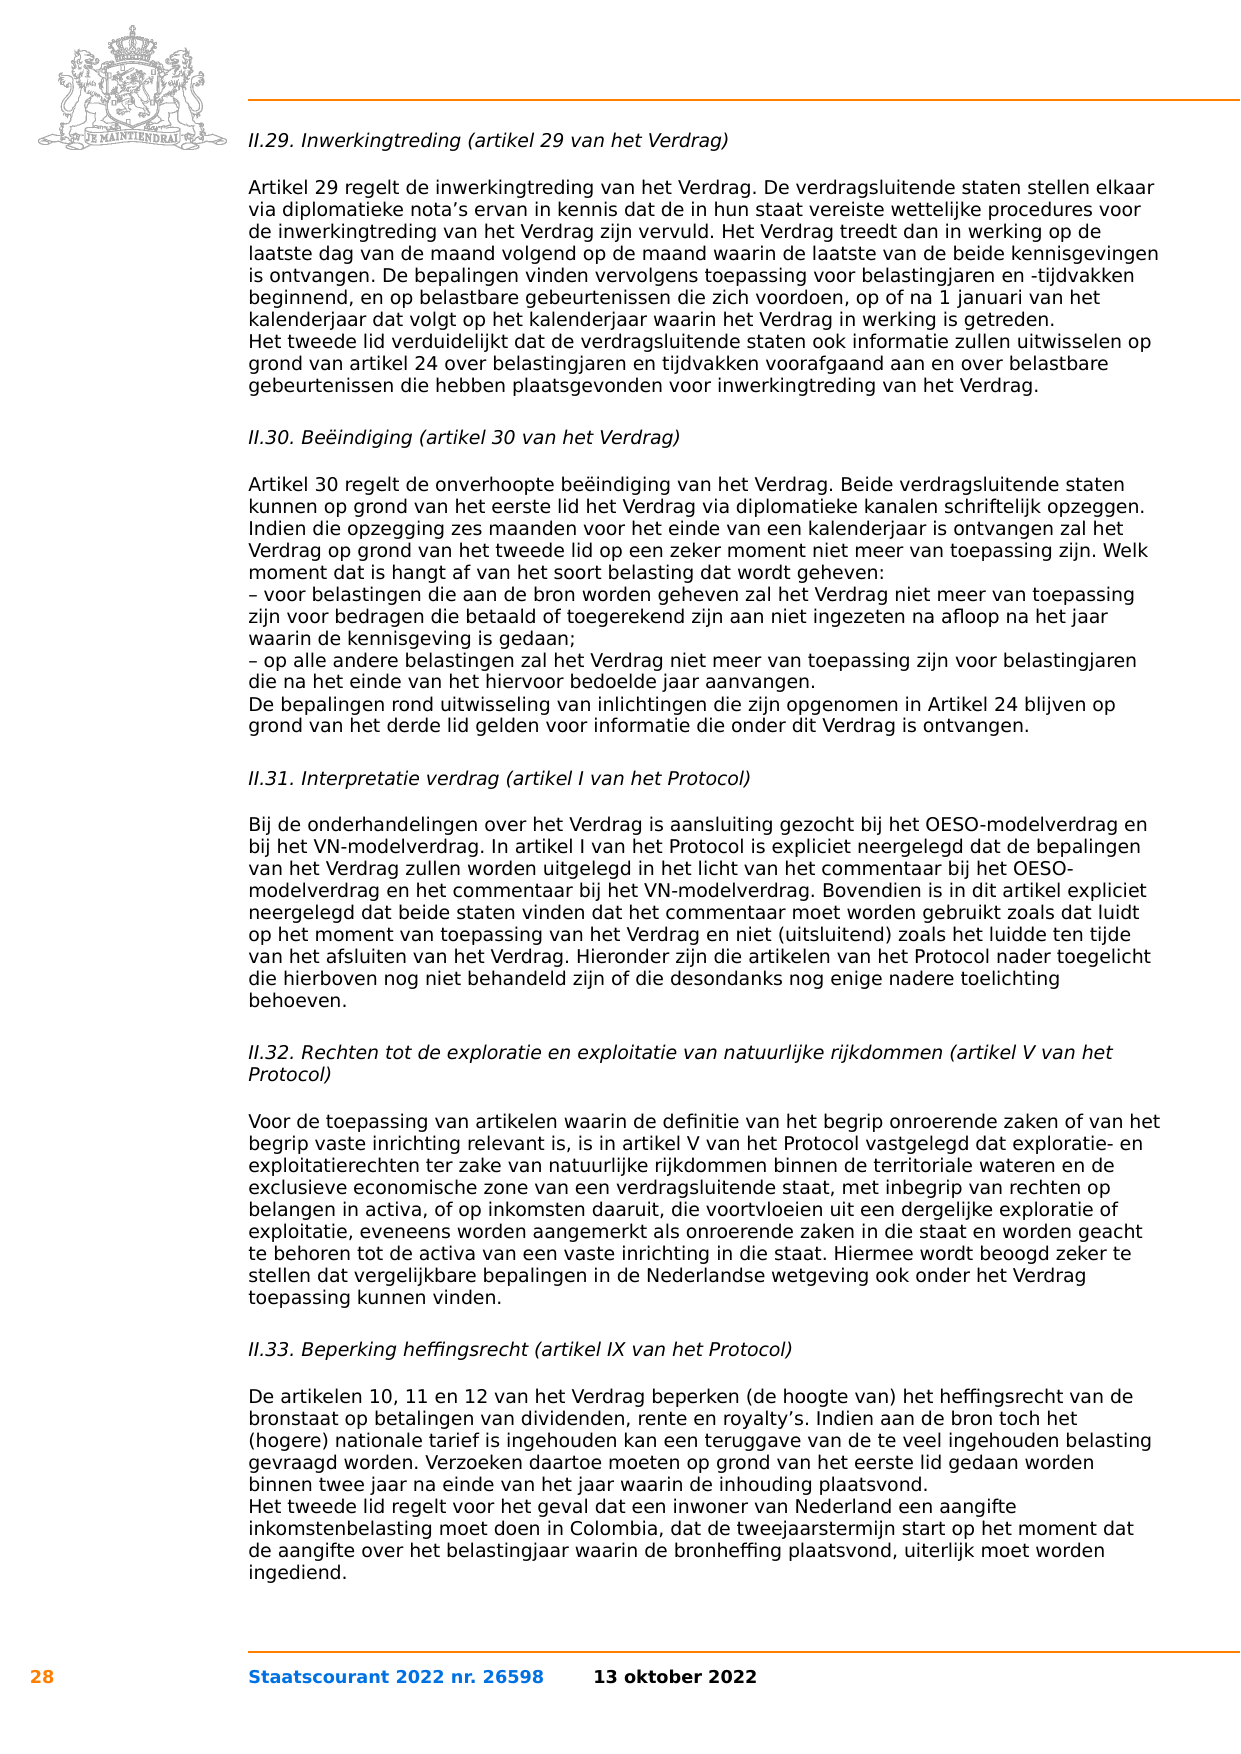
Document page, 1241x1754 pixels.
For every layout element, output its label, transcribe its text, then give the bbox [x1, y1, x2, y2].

text De artikelen 10, 11 en 12 van het Verdrag beperken (de hoogte van) het heffingsrecht van de bronstaat op betalingen van dividenden, rente en royalty’s. Indien aan de bron toch het (hogere) nationale tarief is ingehouden kan een teruggave van de te veel ingehouden belasting gevraagd worden. Verzoeken daartoe moeten op grond van het eerste lid gedaan worden binnen twee jaar na einde van het jaar waarin de inhouding plaatsvond. [248, 1386, 1163, 1496]
subtitle II.32. Rechten tot de exploratie en exploitatie van natuurlijke rijkdommen (artikel V van het Protocol) [248, 1042, 1163, 1086]
text – op alle andere belastingen zal het Verdrag niet meer van toepassing zijn voor belastingjaren die na het einde van het hiervoor bedoelde jaar aanvangen. [248, 649, 1163, 693]
text Het tweede lid verduidelijkt dat de verdragsluitende staten ook informatie zullen uitwisselen op grond van artikel 24 over belastingjaren en tijdvakken voorafgaand aan en over belastbare gebeurtenissen die hebben plaatsgevonden voor inwerkingtreding van het Verdrag. [248, 331, 1163, 397]
text – voor belastingen die aan de bron worden geheven zal het Verdrag niet meer van toepassing zijn voor bedragen die betaald of toegerekend zijn aan niet ingezeten na afloop na het jaar waarin de kennisgeving is gedaan; [248, 583, 1163, 649]
text Bij de onderhandelingen over het Verdrag is aansluiting gezocht bij het OESO-modelverdrag en bij het VN-modelverdrag. In artikel I van het Protocol is expliciet neergelegd dat de bepalingen van het Verdrag zullen worden uitgelegd in het licht van het commentaar bij het OESO-modelverdrag en het commentaar bij het VN-modelverdrag. Bovendien is in dit artikel expliciet neergelegd dat beide staten vinden dat het commentaar moet worden gebruikt zoals dat luidt op het moment van toepassing van het Verdrag en niet (uitsluitend) zoals het luidde ten tijde van het afsluiten van het Verdrag. Hieronder zijn die artikelen van het Protocol nader toegelicht die hierboven nog niet behandeld zijn of die desondanks nog enige nadere toelichting behoeven. [248, 814, 1163, 1012]
text Artikel 30 regelt de onverhoopte beëindiging van het Verdrag. Beide verdragsluitende staten kunnen op grond van het eerste lid het Verdrag via diplomatieke kanalen schriftelijk opzeggen. Indien die opzegging zes maanden voor het einde van een kalenderjaar is ontvangen zal het Verdrag op grond van het tweede lid op een zeker moment niet meer van toepassing zijn. Welk moment dat is hangt af van het soort belasting dat wordt geheven: [248, 474, 1163, 583]
subtitle II.29. Inwerkingtreding (artikel 29 van het Verdrag) [248, 130, 1163, 152]
subtitle II.30. Beëindiging (artikel 30 van het Verdrag) [248, 427, 1163, 449]
text Het tweede lid regelt voor het geval dat een inwoner van Nederland een aangifte inkomstenbelasting moet doen in Colombia, dat de tweejaarstermijn start op het moment dat de aangifte over het belastingjaar waarin de bronheffing plaatsvond, uiterlijk moet worden ingediend. [248, 1496, 1163, 1584]
subtitle II.31. Interpretatie verdrag (artikel I van het Protocol) [248, 767, 1163, 789]
picture [38, 25, 227, 150]
text De bepalingen rond uitwisseling van inlichtingen die zijn opgenomen in Artikel 24 blijven op grond van het derde lid gelden voor informatie die onder dit Verdrag is ontvangen. [248, 693, 1163, 737]
text Voor de toepassing van artikelen waarin de definitie van het begrip onroerende zaken of van het begrip vaste inrichting relevant is, is in artikel V van het Protocol vastgelegd dat exploratie- en exploitatierechten ter zake van natuurlijke rijkdommen binnen de territoriale wateren en de exclusieve economische zone van een verdragsluitende staat, met inbegrip van rechten op belangen in activa, of op inkomsten daaruit, die voortvloeien uit een dergelijke exploratie of exploitatie, eveneens worden aangemerkt als onroerende zaken in die staat en worden geacht te behoren tot de activa van een vaste inrichting in die staat. Hiermee wordt beoogd zeker te stellen dat vergelijkbare bepalingen in de Nederlandse wetgeving ook onder het Verdrag toepassing kunnen vinden. [248, 1111, 1163, 1309]
text Artikel 29 regelt de inwerkingtreding van het Verdrag. De verdragsluitende staten stellen elkaar via diplomatieke nota’s ervan in kennis dat de in hun staat vereiste wettelijke procedures voor de inwerkingtreding van het Verdrag zijn vervuld. Het Verdrag treedt dan in werking op de laatste dag van de maand volgend op de maand waarin de laatste van de beide kennisgevingen is ontvangen. De bepalingen vinden vervolgens toepassing voor belastingjaren en -tijdvakken beginnend, en op belastbare gebeurtenissen die zich voordoen, op of na 1 januari van het kalenderjaar dat volgt op het kalenderjaar waarin het Verdrag in werking is getreden. [248, 177, 1163, 331]
subtitle II.33. Beperking heffingsrecht (artikel IX van het Protocol) [248, 1339, 1163, 1361]
